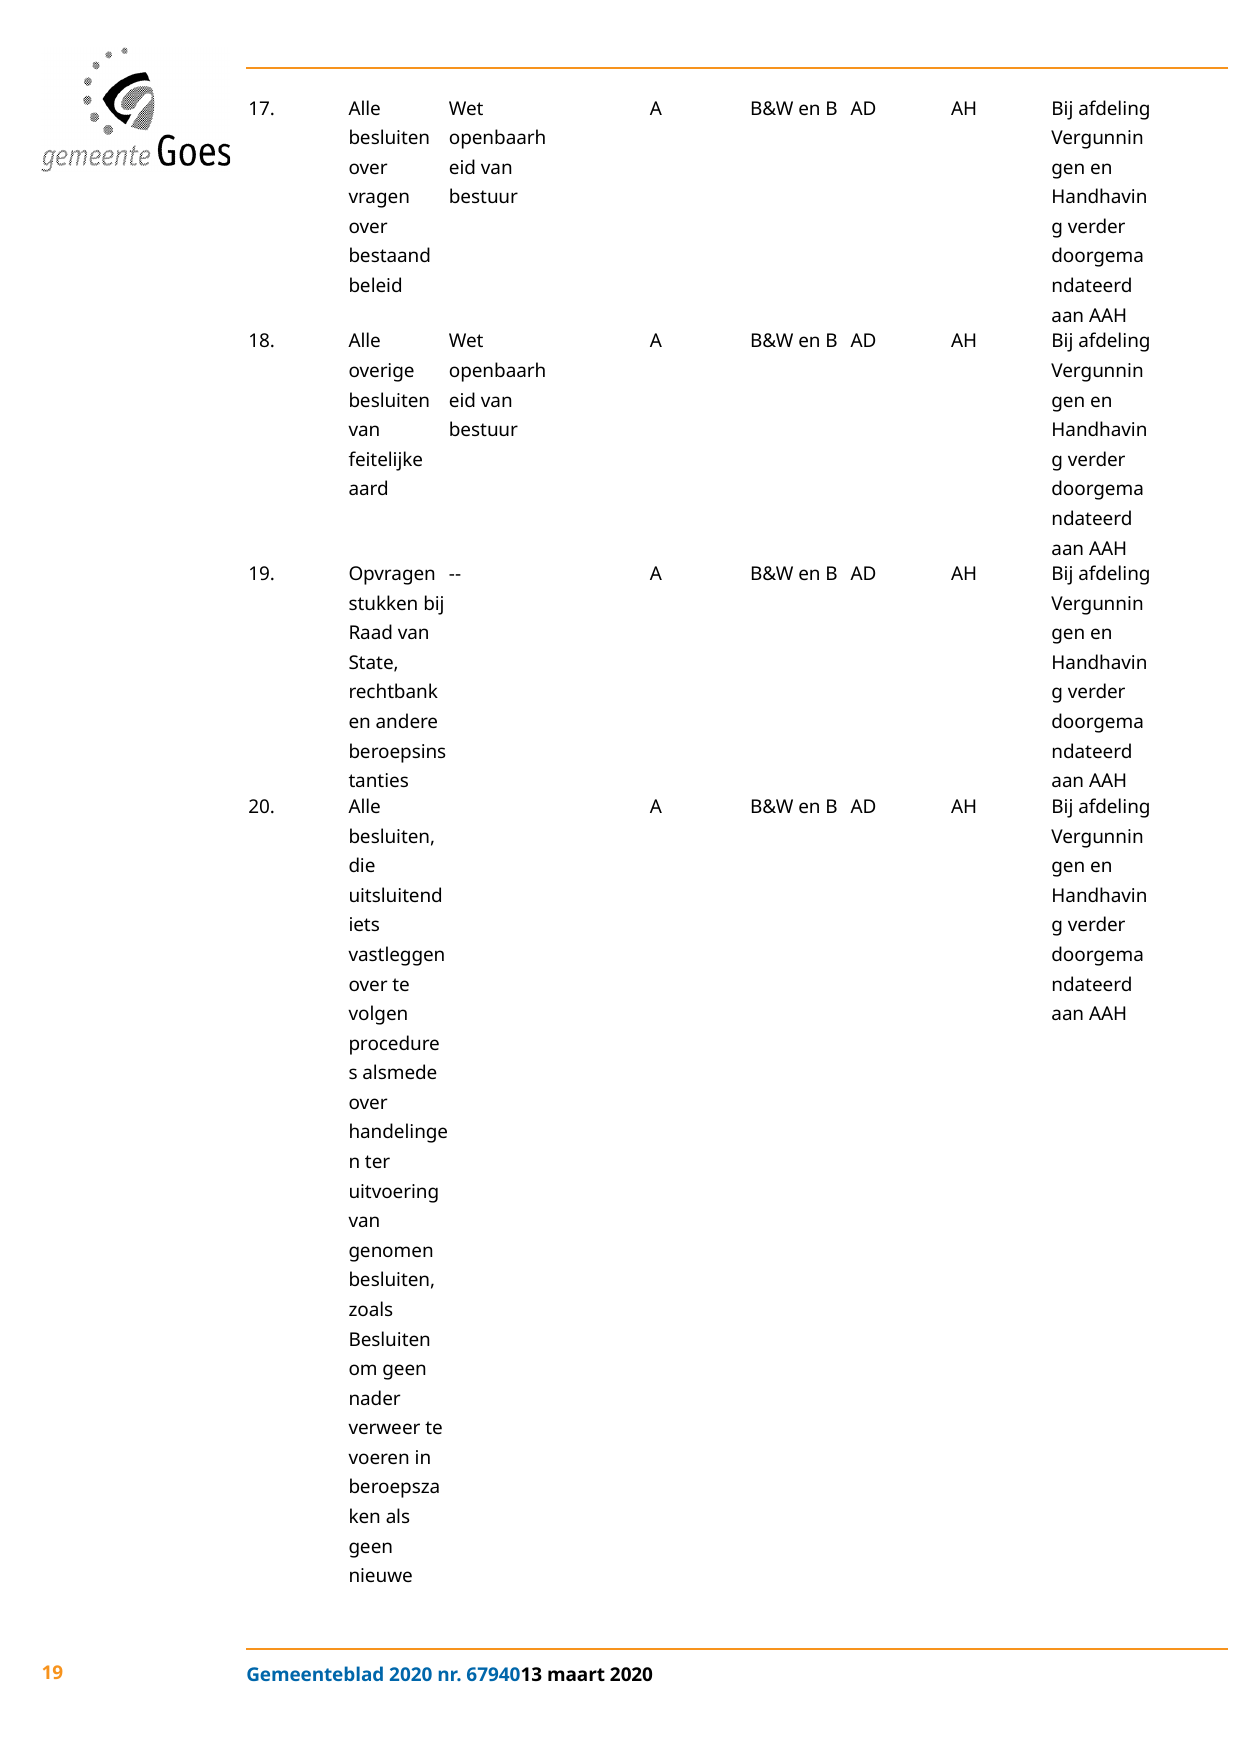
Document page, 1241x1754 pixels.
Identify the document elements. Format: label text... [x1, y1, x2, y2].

table_cell [449, 793, 549, 1588]
table_cell B&W en B [750, 95, 850, 328]
picture [41, 47, 231, 172]
table_cell [549, 95, 649, 328]
table_cell Alle overige besluiten van feitelijke aard [348, 328, 449, 560]
table_cell AD [850, 793, 951, 1588]
table_cell AH [951, 793, 1051, 1588]
table_cell 20. [248, 793, 348, 1588]
table_cell AH [951, 95, 1051, 328]
table_cell Wet openbaarheid van bestuur [449, 95, 549, 328]
table_cell Bij afdeling Vergunningen en Handhaving verder doorgemandateerd aan AAH [1051, 95, 1152, 328]
table_cell Bij afdeling Vergunningen en Handhaving verder doorgemandateerd aan AAH [1051, 328, 1152, 560]
table_cell Alle besluiten, die uitsluitend iets vastleggen over te volgen procedures alsmede over handelingen ter uitvoering van genomen besluiten, zoals Besluiten om geen nader verweer te voeren in beroepszaken als geen nieuwe [348, 793, 449, 1588]
table_cell Alle besluiten over vragen over bestaand beleid [348, 95, 449, 328]
table_cell B&W en B [750, 560, 850, 793]
table_cell 18. [248, 328, 348, 560]
table_cell Wet openbaarheid van bestuur [449, 328, 549, 560]
table_cell -- [449, 560, 549, 793]
table_cell A [650, 95, 750, 328]
table_cell A [650, 793, 750, 1588]
table_cell A [650, 560, 750, 793]
table_cell A [650, 328, 750, 560]
table_cell AD [850, 560, 951, 793]
table_cell B&W en B [750, 328, 850, 560]
table_cell Opvragen stukken bij Raad van State, rechtbank en andere beroepsinstanties [348, 560, 449, 793]
table_cell AD [850, 95, 951, 328]
table_cell Bij afdeling Vergunningen en Handhaving verder doorgemandateerd aan AAH [1051, 793, 1152, 1588]
table_cell AH [951, 560, 1051, 793]
table_cell 19. [248, 560, 348, 793]
table_cell 17. [248, 95, 348, 328]
table_cell B&W en B [750, 793, 850, 1588]
table_cell [549, 793, 649, 1588]
table_cell AH [951, 328, 1051, 560]
table_cell [549, 328, 649, 560]
table_cell [549, 560, 649, 793]
table_cell Bij afdeling Vergunningen en Handhaving verder doorgemandateerd aan AAH [1051, 560, 1152, 793]
table_cell AD [850, 328, 951, 560]
